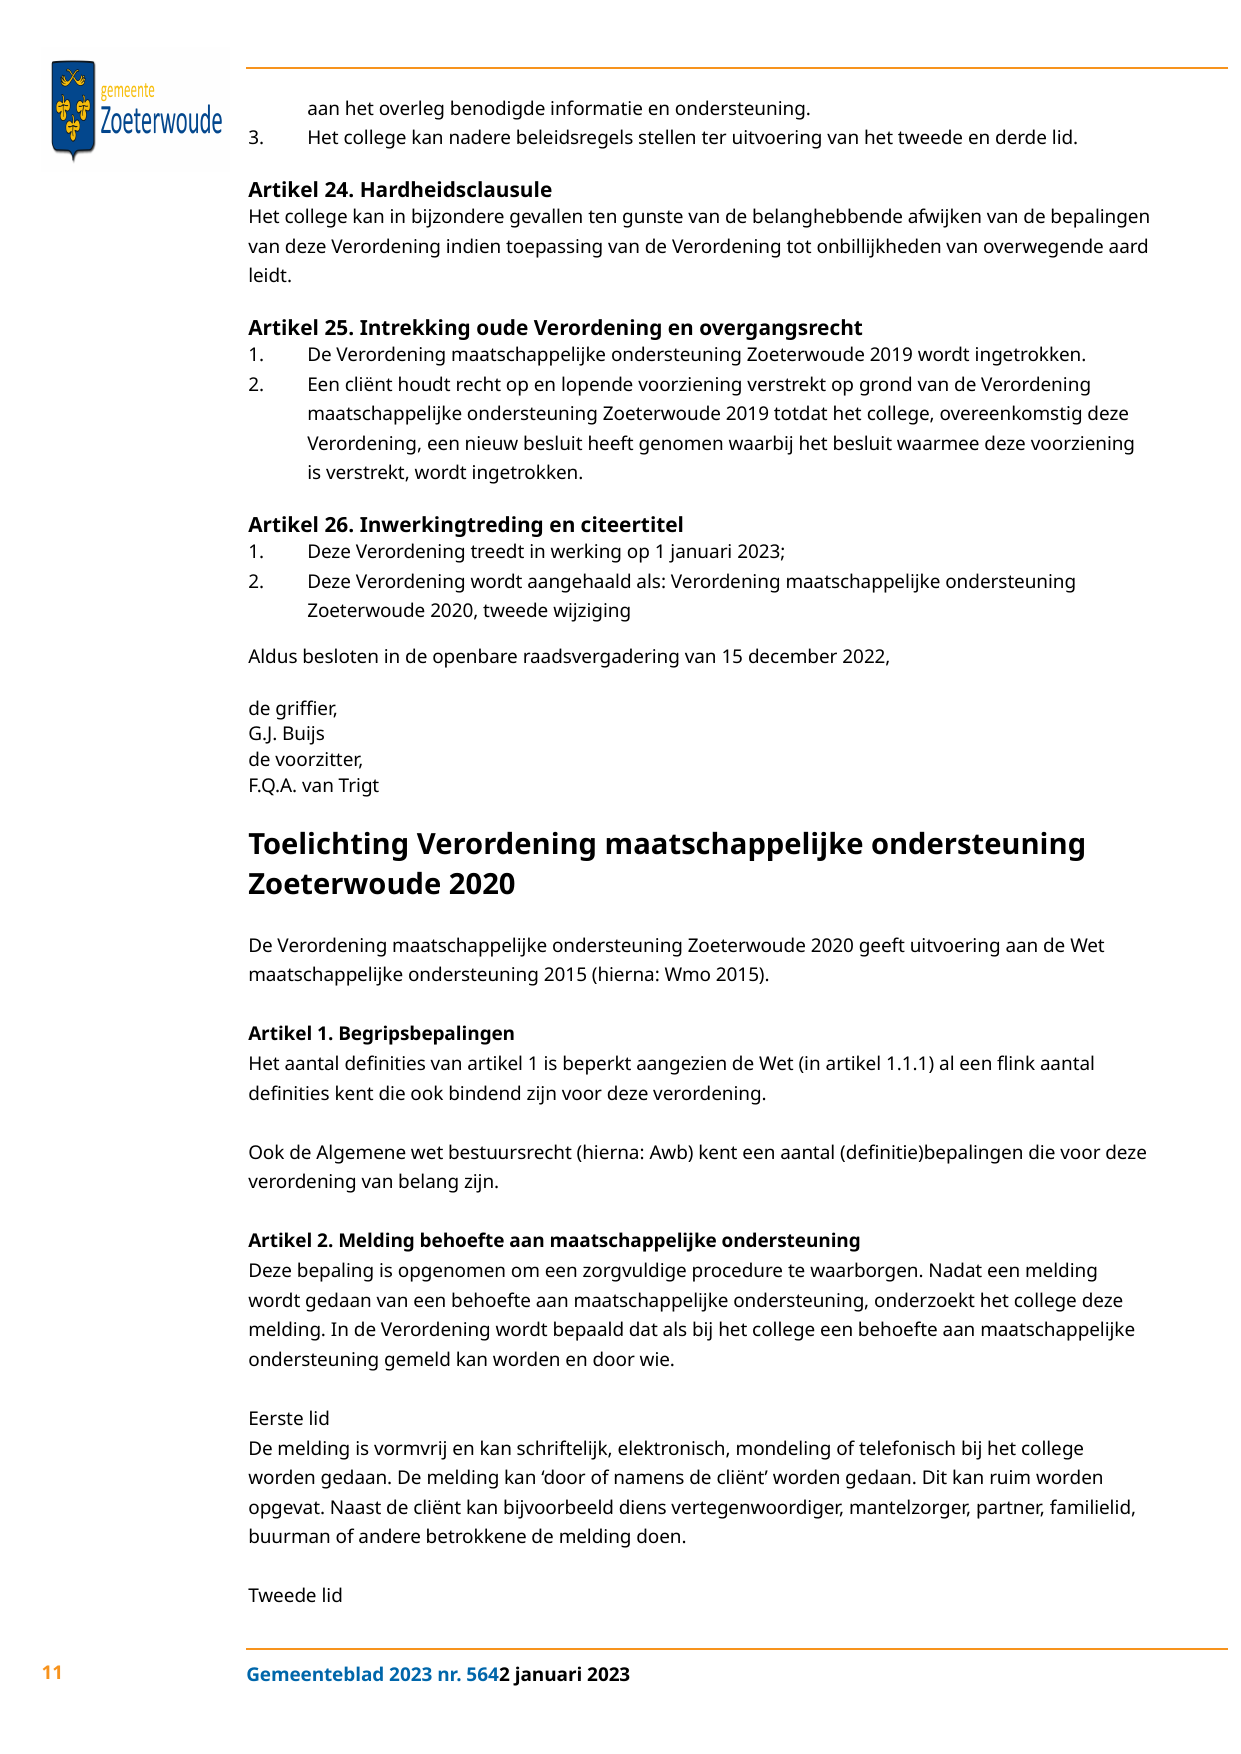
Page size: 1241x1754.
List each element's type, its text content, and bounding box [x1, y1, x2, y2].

text Ook de Algemene wet bestuursrecht (hierna: Awb) kent een aantal (definitie)bepalingen die voor deze verordening van belang zijn. [248, 1139, 1152, 1194]
text Het aantal definities van artikel 1 is beperkt aangezien de Wet (in artikel 1.1.1) al een flink aantal definities kent die ook bindend zijn voor deze verordening. [248, 1050, 1152, 1106]
list Het college kan nadere beleidsregels stellen ter uitvoering van het tweede en derde lid. [248, 124, 1152, 150]
text Artikel 24. Hardheidsclausule [248, 175, 1152, 203]
list Een cliënt houdt recht op en lopende voorziening verstrekt op grond van de Verordening maatschappelijke ondersteuning Zoeterwoude 2019 totdat het college, overeenkomstig deze Verordening, een nieuw besluit heeft genomen waarbij het besluit waarmee deze voorziening is verstrekt, wordt ingetrokken. [248, 371, 1152, 485]
text Toelichting Verordening maatschappelijke ondersteuning Zoeterwoude 2020 [248, 823, 1152, 903]
text de voorzitter, [248, 746, 1152, 772]
text Deze bepaling is opgenomen om een zorgvuldige procedure te waarborgen. Nadat een melding wordt gedaan van een behoefte aan maatschappelijke ondersteuning, onderzoekt het college deze melding. In de Verordening wordt bepaald dat als bij het college een behoefte aan maatschappelijke ondersteuning gemeld kan worden en door wie. [248, 1257, 1152, 1372]
text Artikel 2. Melding behoefte aan maatschappelijke ondersteuning [248, 1228, 1152, 1253]
text de griffier, [248, 695, 1152, 720]
text Het college kan in bijzondere gevallen ten gunste van de belanghebbende afwijken van de bepalingen van deze Verordening indien toepassing van de Verordening tot onbillijkheden van overwegende aard leidt. [248, 203, 1152, 288]
list De Verordening maatschappelijke ondersteuning Zoeterwoude 2019 wordt ingetrokken. [248, 341, 1152, 367]
text Artikel 26. Inwerkingtreding en citeertitel [248, 510, 1152, 538]
text G.J. Buijs [248, 720, 1152, 746]
list aan het overleg benodigde informatie en ondersteuning. [248, 95, 1152, 121]
picture [41, 47, 231, 172]
text De Verordening maatschappelijke ondersteuning Zoeterwoude 2020 geeft uitvoering aan de Wet maatschappelijke ondersteuning 2015 (hierna: Wmo 2015). [248, 932, 1152, 987]
text Artikel 25. Intrekking oude Verordening en overgangsrecht [248, 313, 1152, 341]
text Artikel 1. Begripsbepalingen [248, 1021, 1152, 1046]
list Deze Verordening treedt in werking op 1 januari 2023; [248, 538, 1152, 564]
text Eerste lid [248, 1405, 1152, 1431]
text Tweede lid [248, 1583, 1152, 1608]
list Deze Verordening wordt aangehaald als: Verordening maatschappelijke ondersteuning Zoeterwoude 2020, tweede wijziging [248, 568, 1152, 623]
text F.Q.A. van Trigt [248, 772, 1152, 798]
text Aldus besloten in de openbare raadsvergadering van 15 december 2022, [248, 643, 1152, 669]
text De melding is vormvrij en kan schriftelijk, elektronisch, mondeling of telefonisch bij het college worden gedaan. De melding kan ‘door of namens de cliënt’ worden gedaan. Dit kan ruim worden opgevat. Naast de cliënt kan bijvoorbeeld diens vertegenwoordiger, mantelzorger, partner, familielid, buurman of andere betrokkene de melding doen. [248, 1435, 1152, 1549]
